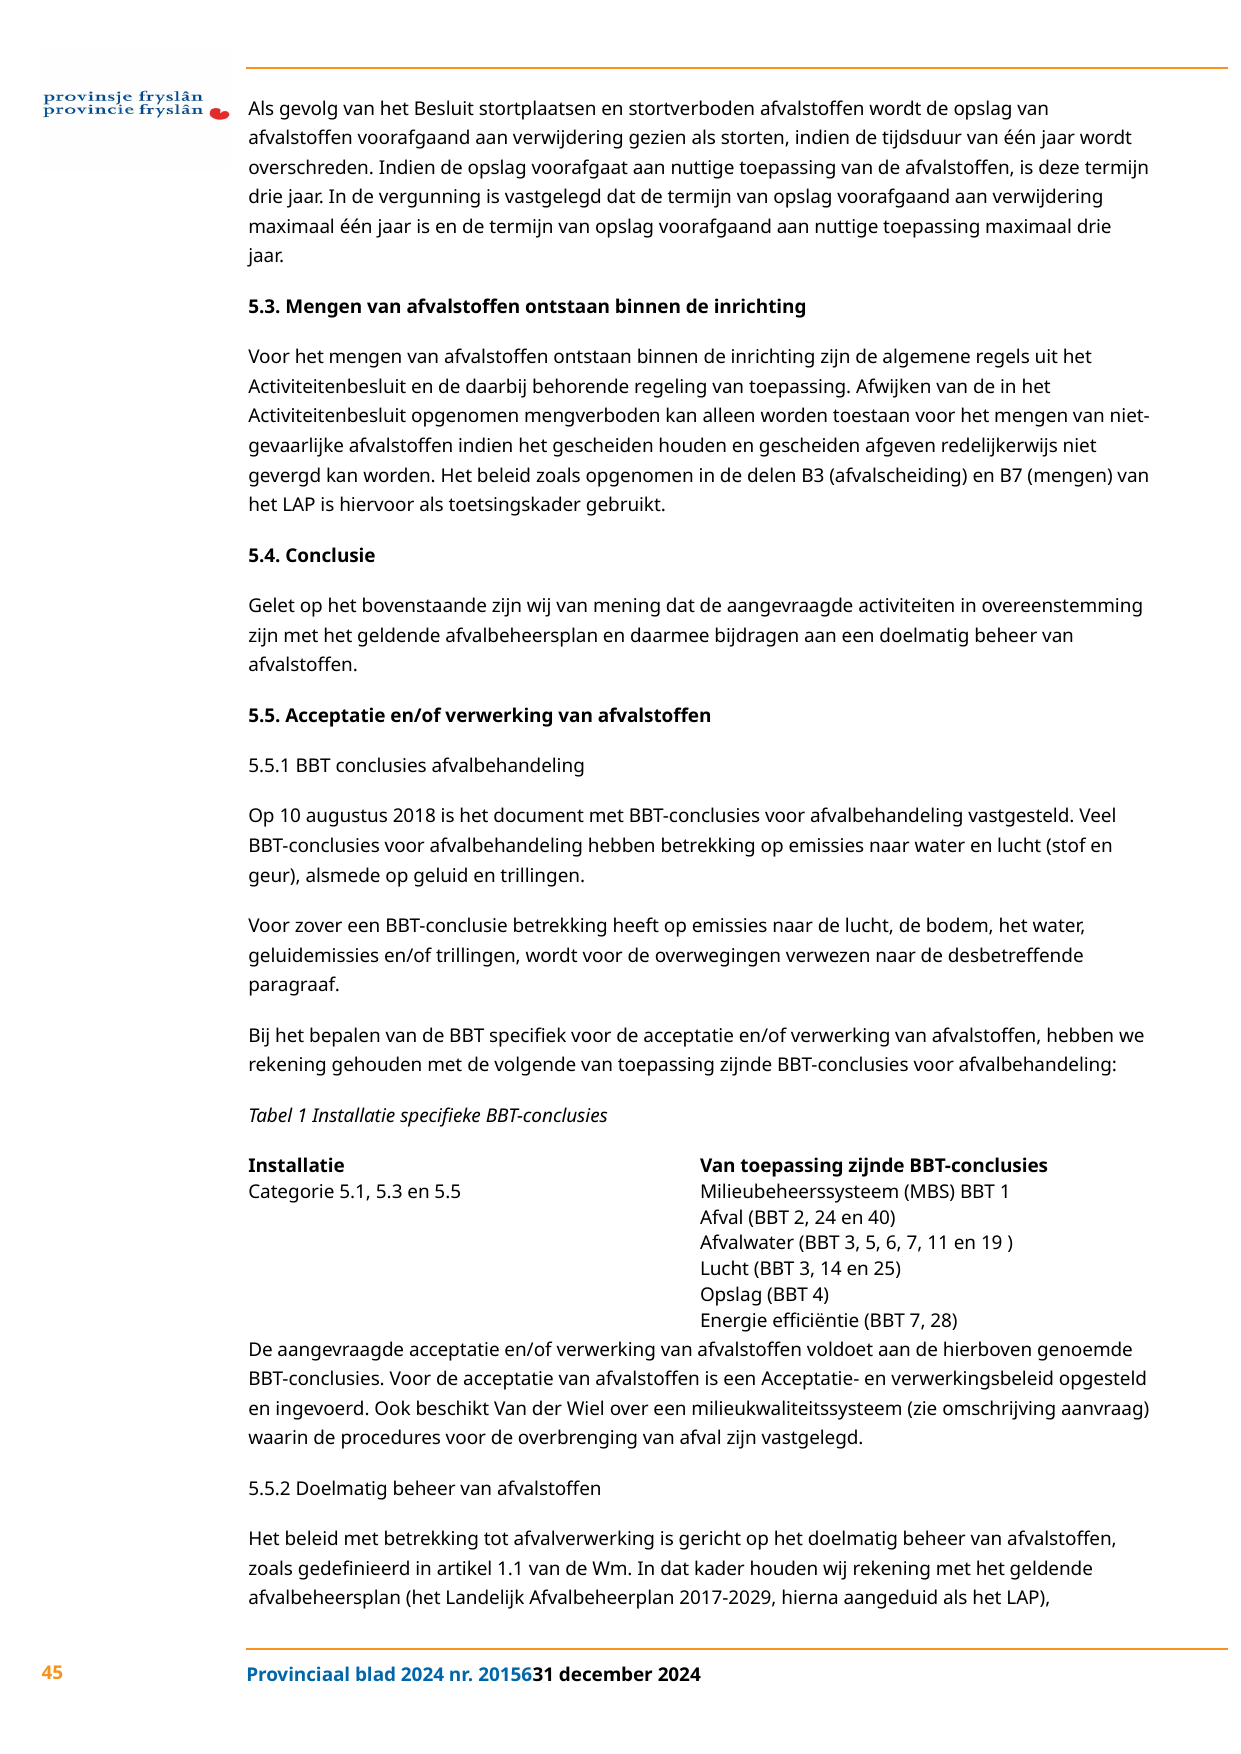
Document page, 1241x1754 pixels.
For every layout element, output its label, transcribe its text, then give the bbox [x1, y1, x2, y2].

table_cell Lucht (BBT 3, 14 en 25) [700, 1255, 1152, 1281]
text Op 10 augustus 2018 is het document met BBT-conclusies voor afvalbehandeling vastgesteld. Veel BBT-conclusies voor afvalbehandeling hebben betrekking op emissies naar water en lucht (stof en geur), alsmede op geluid en trillingen. [248, 803, 1152, 888]
table_cell Opslag (BBT 4) [700, 1281, 1152, 1307]
table_cell Afval (BBT 2, 24 en 40) [700, 1204, 1152, 1229]
text 5.4. Conclusie [248, 542, 1152, 568]
table_header Van toepassing zijnde BBT-conclusies [700, 1153, 1152, 1178]
text Bij het bepalen van de BBT specifiek voor de acceptatie en/of verwerking van afvalstoffen, hebben we rekening gehouden met de volgende van toepassing zijnde BBT-conclusies voor afvalbehandeling: [248, 1022, 1152, 1077]
text Gelet op het bovenstaande zijn wij van mening dat de aangevraagde activiteiten in overeenstemming zijn met het geldende afvalbeheersplan en daarmee bijdragen aan een doelmatig beheer van afvalstoffen. [248, 592, 1152, 677]
text Voor zover een BBT-conclusie betrekking heeft op emissies naar de lucht, de bodem, het water, geluidemissies en/of trillingen, wordt voor de overwegingen verwezen naar de desbetreffende paragraaf. [248, 912, 1152, 997]
text De aangevraagde acceptatie en/of verwerking van afvalstoffen voldoet aan de hierboven genoemde BBT-conclusies. Voor de acceptatie van afvalstoffen is een Acceptatie- en verwerkingsbeleid opgesteld en ingevoerd. Ook beschikt Van der Wiel over een milieukwaliteitssysteem (zie omschrijving aanvraag) waarin de procedures voor de overbrenging van afval zijn vastgelegd. [248, 1336, 1152, 1450]
table_cell Milieubeheerssysteem (MBS) BBT 1 [700, 1178, 1152, 1204]
picture [41, 47, 231, 172]
table_header Installatie [248, 1153, 700, 1178]
text 5.5.1 BBT conclusies afvalbehandeling [248, 752, 1152, 778]
text 5.5.2 Doelmatig beheer van afvalstoffen [248, 1475, 1152, 1501]
text Voor het mengen van afvalstoffen ontstaan binnen de inrichting zijn de algemene regels uit het Activiteitenbesluit en de daarbij behorende regeling van toepassing. Afwijken van de in het Activiteitenbesluit opgenomen mengverboden kan alleen worden toestaan voor het mengen van niet-gevaarlijke afvalstoffen indien het gescheiden houden en gescheiden afgeven redelijkerwijs niet gevergd kan worden. Het beleid zoals opgenomen in de delen B3 (afvalscheiding) en B7 (mengen) van het LAP is hiervoor als toetsingskader gebruikt. [248, 343, 1152, 517]
text 5.3. Mengen van afvalstoffen ontstaan binnen de inrichting [248, 293, 1152, 319]
table_cell Categorie 5.1, 5.3 en 5.5 [248, 1178, 700, 1332]
text Het beleid met betrekking tot afvalverwerking is gericht op het doelmatig beheer van afvalstoffen, zoals gedefinieerd in artikel 1.1 van de Wm. In dat kader houden wij rekening met het geldende afvalbeheersplan (het Landelijk Afvalbeheerplan 2017-2029, hierna aangeduid als het LAP), [248, 1525, 1152, 1610]
text Tabel 1 Installatie specifieke BBT-conclusies [248, 1102, 1152, 1128]
table_cell Afvalwater (BBT 3, 5, 6, 7, 11 en 19 ) [700, 1230, 1152, 1255]
text 5.5. Acceptatie en/of verwerking van afvalstoffen [248, 702, 1152, 728]
text Als gevolg van het Besluit stortplaatsen en stortverboden afvalstoffen wordt de opslag van afvalstoffen voorafgaand aan verwijdering gezien als storten, indien de tijdsduur van één jaar wordt overschreden. Indien de opslag voorafgaat aan nuttige toepassing van de afvalstoffen, is deze termijn drie jaar. In de vergunning is vastgelegd dat de termijn van opslag voorafgaand aan verwijdering maximaal één jaar is en de termijn van opslag voorafgaand aan nuttige toepassing maximaal drie jaar. [248, 95, 1152, 268]
table_cell Energie efficiëntie (BBT 7, 28) [700, 1307, 1152, 1332]
